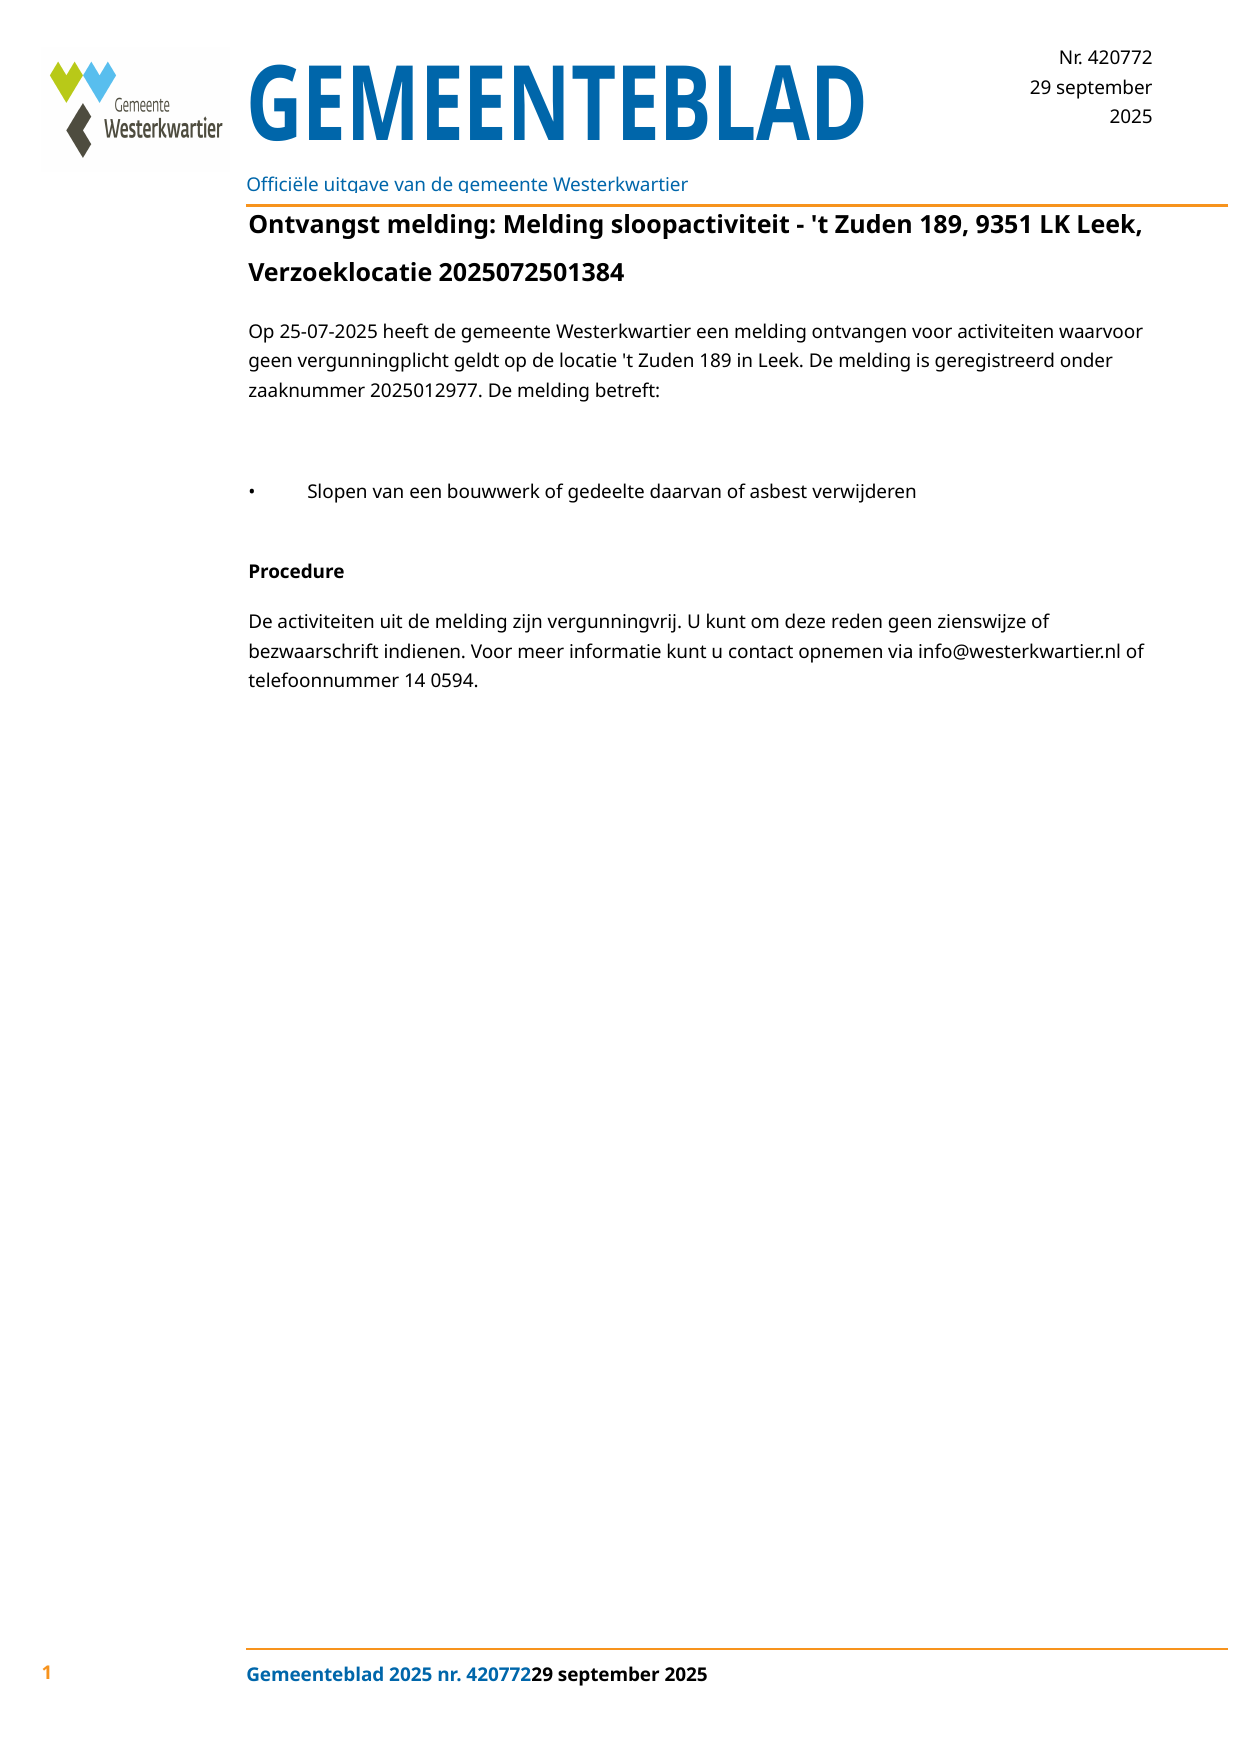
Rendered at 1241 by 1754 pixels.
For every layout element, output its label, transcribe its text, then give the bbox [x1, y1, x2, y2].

text Ontvangst melding: Melding sloopactiviteit - 't Zuden 189, 9351 LK Leek, Verzoeklocatie 2025072501384 [248, 207, 1152, 288]
picture [41, 47, 231, 172]
text De activiteiten uit de melding zijn vergunningvrij. U kunt om deze reden geen zienswijze of bezwaarschrift indienen. Voor meer informatie kunt u contact opnemen via info@westerkwartier.nl of telefoonnummer 14 0594. [248, 608, 1152, 693]
text Procedure [248, 558, 1152, 584]
text Op 25-07-2025 heeft de gemeente Westerkwartier een melding ontvangen voor activiteiten waarvoor geen vergunningplicht geldt op de locatie 't Zuden 189 in Leek. De melding is geregistreerd onder zaaknummer 2025012977. De melding betreft: [248, 318, 1152, 403]
list Slopen van een bouwwerk of gedeelte daarvan of asbest verwijderen [248, 478, 1152, 504]
